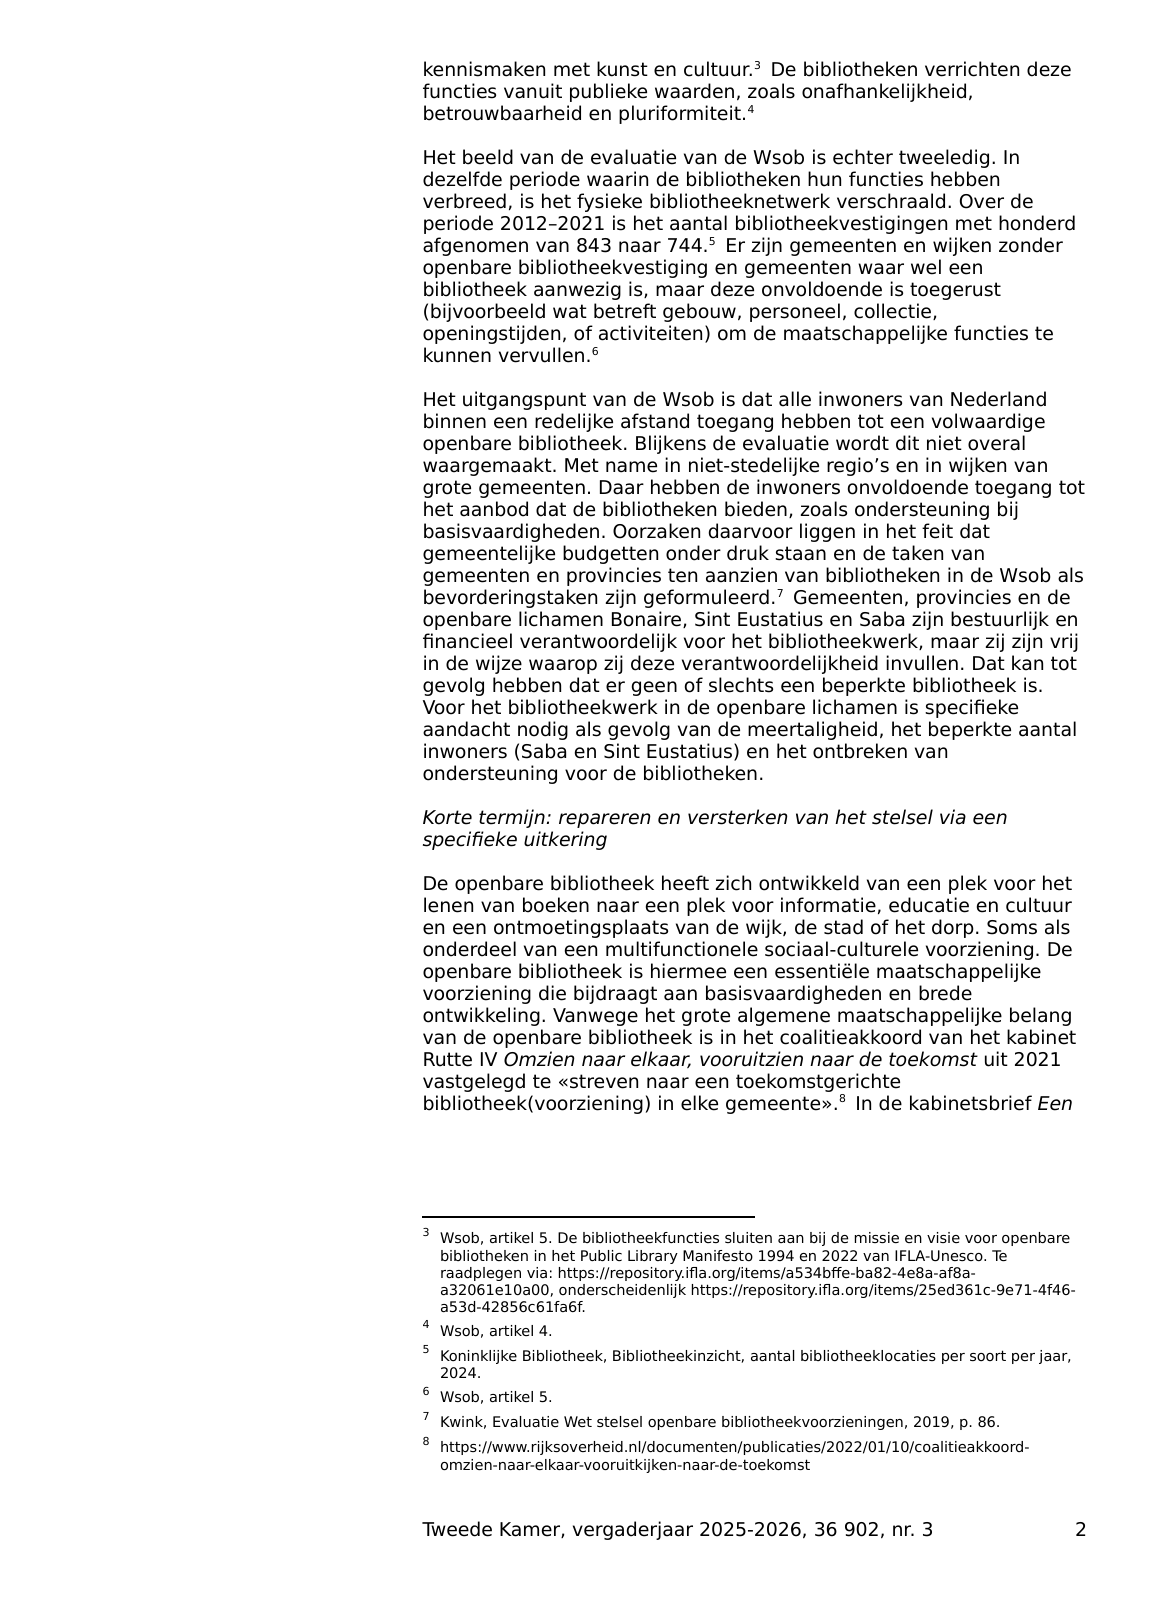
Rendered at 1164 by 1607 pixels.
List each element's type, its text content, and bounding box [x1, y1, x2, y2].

text De openbare bibliotheek heeft zich ontwikkeld van een plek voor het lenen van boeken naar een plek voor informatie, educatie en cultuur en een ontmoetingsplaats van de wijk, de stad of het dorp. Soms als onderdeel van een multifunctionele sociaal-culturele voorziening. De openbare bibliotheek is hiermee een essentiële maatschappelijke voorziening die bijdraagt aan basisvaardigheden en brede ontwikkeling. Vanwege het grote algemene maatschappelijke belang van de openbare bibliotheek is in het coalitieakkoord van het kabinet Rutte IV Omzien naar elkaar, vooruitzien naar de toekomst uit 2021 vastgelegd te «streven naar een toekomstgerichte bibliotheek(voorziening) in elke gemeente». In de kabinetsbrief Een [422, 873, 1087, 1115]
subtitle Korte termijn: repareren en versterken van het stelsel via een specifieke uitkering [422, 807, 1087, 851]
text Kwink, Evaluatie Wet stelsel openbare bibliotheekvoorzieningen, 2019, p. 86. [422, 1410, 1087, 1432]
text Wsob, artikel 5. De bibliotheekfuncties sluiten aan bij de missie en visie voor openbare bibliotheken in het Public Library Manifesto 1994 en 2022 van IFLA-Unesco. Te raadplegen via: https://repository.ifla.org/items/a534bffe-ba82-4e8a-af8a-a32061e10a00, onderscheidenlijk https://repository.ifla.org/items/25ed361c-9e71-4f46-a53d-42856c61fa6f. [422, 1226, 1087, 1316]
text kennismaken met kunst en cultuur. De bibliotheken verrichten deze functies vanuit publieke waarden, zoals onafhankelijkheid, betrouwbaarheid en pluriformiteit. [422, 59, 1087, 125]
text Het beeld van de evaluatie van de Wsob is echter tweeledig. In dezelfde periode waarin de bibliotheken hun functies hebben verbreed, is het fysieke bibliotheeknetwerk verschraald. Over de periode 2012–2021 is het aantal bibliotheekvestigingen met honderd afgenomen van 843 naar 744. Er zijn gemeenten en wijken zonder openbare bibliotheekvestiging en gemeenten waar wel een bibliotheek aanwezig is, maar deze onvoldoende is toegerust (bijvoorbeeld wat betreft gebouw, personeel, collectie, openingstijden, of activiteiten) om de maatschappelijke functies te kunnen vervullen. [422, 147, 1087, 367]
text Wsob, artikel 5. [422, 1385, 1087, 1407]
text Koninklijke Bibliotheek, Bibliotheekinzicht, aantal bibliotheeklocaties per soort per jaar, 2024. [422, 1343, 1087, 1382]
text Wsob, artikel 4. [422, 1318, 1087, 1341]
text Het uitgangspunt van de Wsob is dat alle inwoners van Nederland binnen een redelijke afstand toegang hebben tot een volwaardige openbare bibliotheek. Blijkens de evaluatie wordt dit niet overal waargemaakt. Met name in niet-stedelijke regio’s en in wijken van grote gemeenten. Daar hebben de inwoners onvoldoende toegang tot het aanbod dat de bibliotheken bieden, zoals ondersteuning bij basisvaardigheden. Oorzaken daarvoor liggen in het feit dat gemeentelijke budgetten onder druk staan en de taken van gemeenten en provincies ten aanzien van bibliotheken in de Wsob als bevorderingstaken zijn geformuleerd. Gemeenten, provincies en de openbare lichamen Bonaire, Sint Eustatius en Saba zijn bestuurlijk en financieel verantwoordelijk voor het bibliotheekwerk, maar zij zijn vrij in de wijze waarop zij deze verantwoordelijkheid invullen. Dat kan tot gevolg hebben dat er geen of slechts een beperkte bibliotheek is. Voor het bibliotheekwerk in de openbare lichamen is specifieke aandacht nodig als gevolg van de meertaligheid, het beperkte aantal inwoners (Saba en Sint Eustatius) en het ontbreken van ondersteuning voor de bibliotheken. [422, 389, 1087, 785]
text https://www.rijksoverheid.nl/documenten/publicaties/2022/01/10/coalitieakkoord-omzien-naar-elkaar-vooruitkijken-naar-de-toekomst [422, 1435, 1087, 1474]
